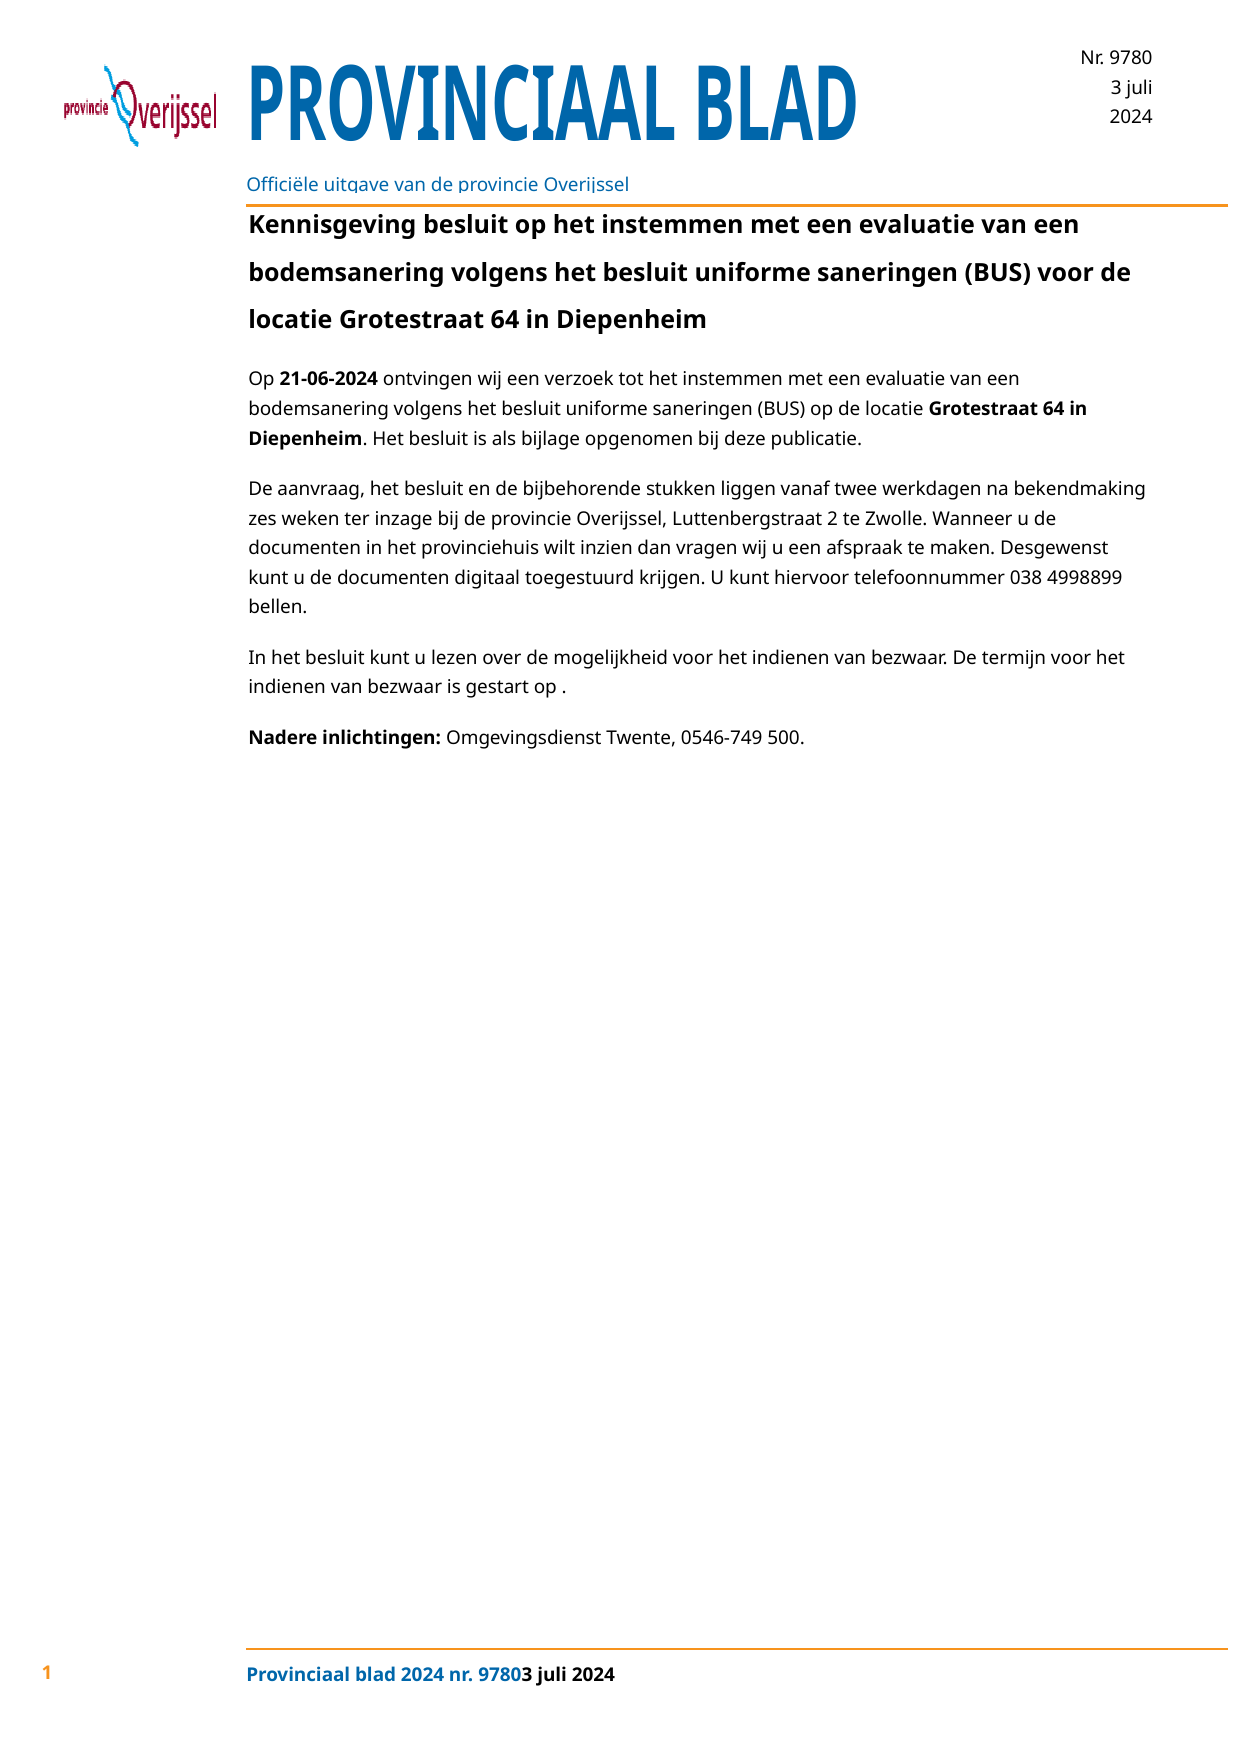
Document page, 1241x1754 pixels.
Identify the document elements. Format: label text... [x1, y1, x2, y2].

picture [41, 47, 231, 172]
text Op 21-06-2024 ontvingen wij een verzoek tot het instemmen met een evaluatie van een bodemsanering volgens het besluit uniforme saneringen (BUS) op de locatie Grotestraat 64 in Diepenheim. Het besluit is als bijlage opgenomen bij deze publicatie. [248, 366, 1152, 450]
text In het besluit kunt u lezen over de mogelijkheid voor het indienen van bezwaar. De termijn voor het indienen van bezwaar is gestart op . [248, 644, 1152, 699]
text Kennisgeving besluit op het instemmen met een evaluatie van een bodemsanering volgens het besluit uniforme saneringen (BUS) voor de locatie Grotestraat 64 in Diepenheim [248, 207, 1152, 336]
text Nadere inlichtingen: Omgevingsdienst Twente, 0546-749 500. [248, 724, 1152, 749]
text De aanvraag, het besluit en de bijbehorende stukken liggen vanaf twee werkdagen na bekendmaking zes weken ter inzage bij de provincie Overijssel, Luttenbergstraat 2 te Zwolle. Wanneer u de documenten in het provinciehuis wilt inzien dan vragen wij u een afspraak te maken. Desgewenst kunt u de documenten digitaal toegestuurd krijgen. U kunt hiervoor telefoonnummer 038 4998899 bellen. [248, 475, 1152, 619]
